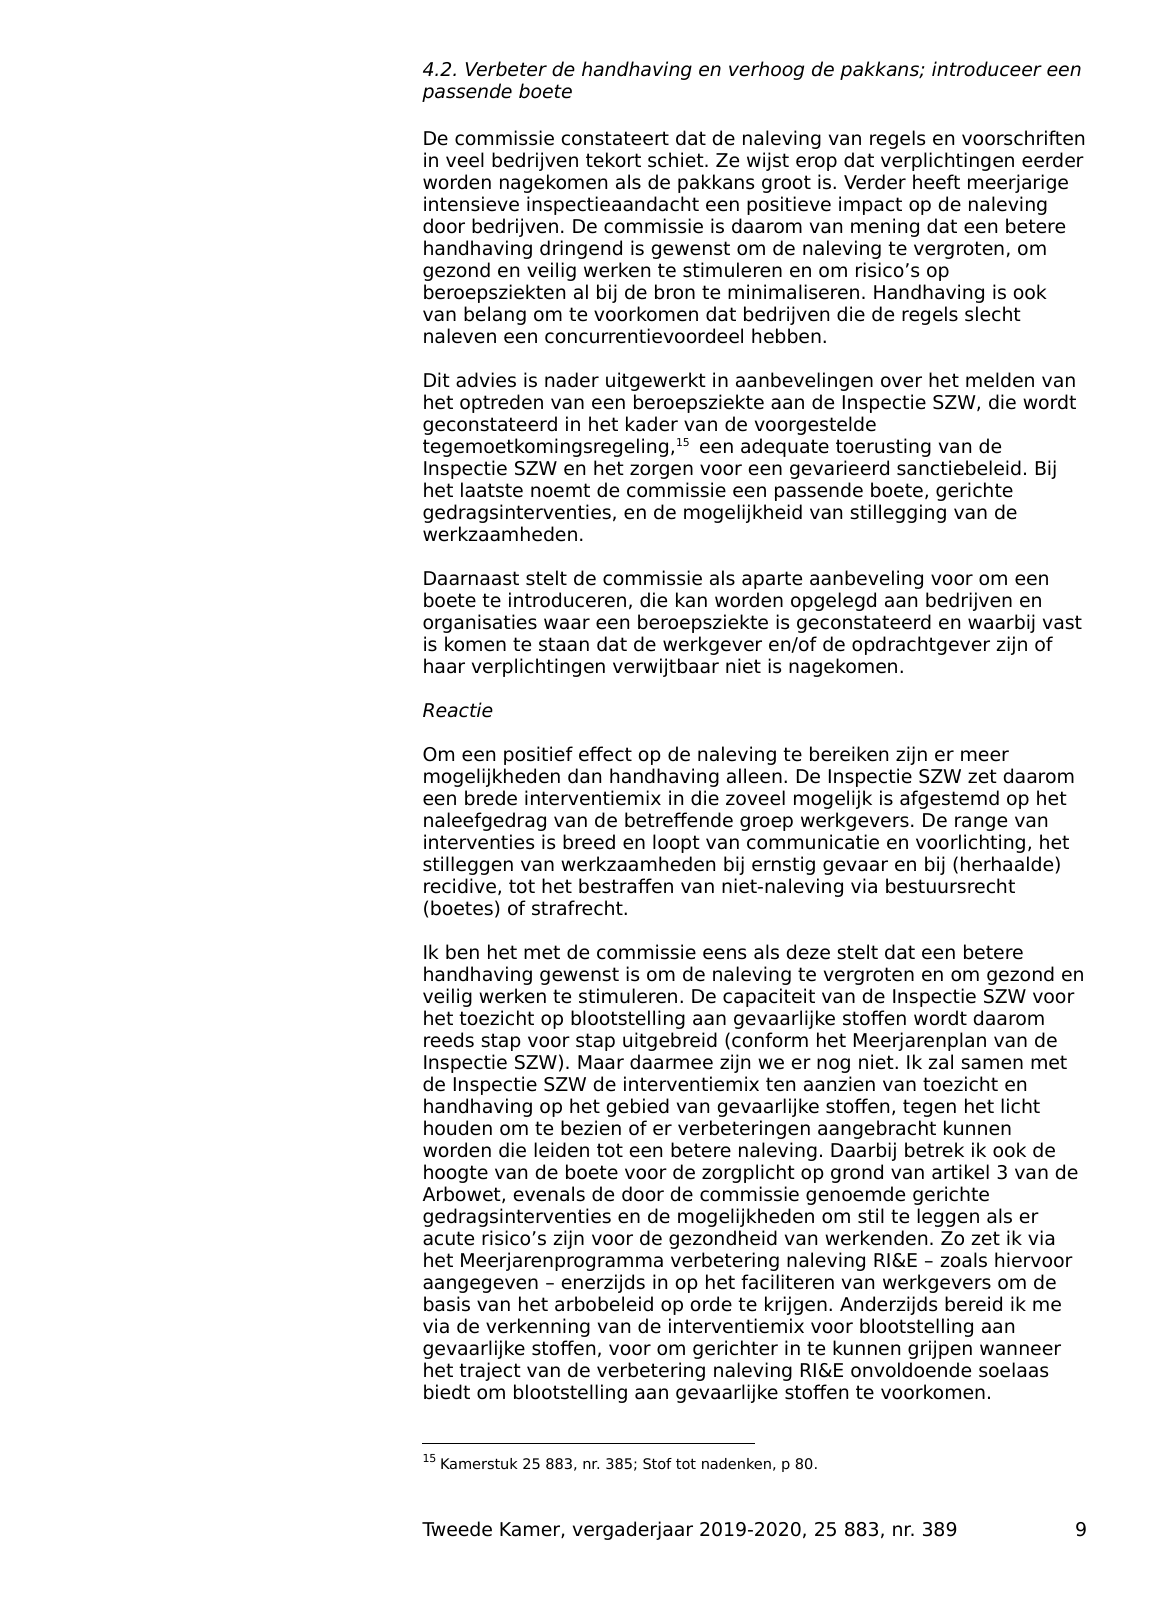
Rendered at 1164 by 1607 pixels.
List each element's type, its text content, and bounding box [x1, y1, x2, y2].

subtitle 4.2. Verbeter de handhaving en verhoog de pakkans; introduceer een passende boete [422, 59, 1087, 103]
subtitle Reactie [422, 700, 1087, 722]
text Daarnaast stelt de commissie als aparte aanbeveling voor om een boete te introduceren, die kan worden opgelegd aan bedrijven en organisaties waar een beroepsziekte is geconstateerd en waarbij vast is komen te staan dat de werkgever en/of de opdrachtgever zijn of haar verplichtingen verwijtbaar niet is nagekomen. [422, 568, 1087, 678]
text Kamerstuk 25 883, nr. 385; Stof tot nadenken, p 80. [422, 1452, 1087, 1474]
text Om een positief effect op de naleving te bereiken zijn er meer mogelijkheden dan handhaving alleen. De Inspectie SZW zet daarom een brede interventiemix in die zoveel mogelijk is afgestemd op het naleefgedrag van de betreffende groep werkgevers. De range van interventies is breed en loopt van communicatie en voorlichting, het stilleggen van werkzaamheden bij ernstig gevaar en bij (herhaalde) recidive, tot het bestraffen van niet-naleving via bestuursrecht (boetes) of strafrecht. [422, 744, 1087, 920]
text Ik ben het met de commissie eens als deze stelt dat een betere handhaving gewenst is om de naleving te vergroten en om gezond en veilig werken te stimuleren. De capaciteit van de Inspectie SZW voor het toezicht op blootstelling aan gevaarlijke stoffen wordt daarom reeds stap voor stap uitgebreid (conform het Meerjarenplan van de Inspectie SZW). Maar daarmee zijn we er nog niet. Ik zal samen met de Inspectie SZW de interventiemix ten aanzien van toezicht en handhaving op het gebied van gevaarlijke stoffen, tegen het licht houden om te bezien of er verbeteringen aangebracht kunnen worden die leiden tot een betere naleving. Daarbij betrek ik ook de hoogte van de boete voor de zorgplicht op grond van artikel 3 van de Arbowet, evenals de door de commissie genoemde gerichte gedragsinterventies en de mogelijkheden om stil te leggen als er acute risico’s zijn voor de gezondheid van werkenden. Zo zet ik via het Meerjarenprogramma verbetering naleving RI&E – zoals hiervoor aangegeven – enerzijds in op het faciliteren van werkgevers om de basis van het arbobeleid op orde te krijgen. Anderzijds bereid ik me via de verkenning van de interventiemix voor blootstelling aan gevaarlijke stoffen, voor om gerichter in te kunnen grijpen wanneer het traject van de verbetering naleving RI&E onvoldoende soelaas biedt om blootstelling aan gevaarlijke stoffen te voorkomen. [422, 942, 1087, 1404]
text De commissie constateert dat de naleving van regels en voorschriften in veel bedrijven tekort schiet. Ze wijst erop dat verplichtingen eerder worden nagekomen als de pakkans groot is. Verder heeft meerjarige intensieve inspectieaandacht een positieve impact op de naleving door bedrijven. De commissie is daarom van mening dat een betere handhaving dringend is gewenst om de naleving te vergroten, om gezond en veilig werken te stimuleren en om risico’s op beroepsziekten al bij de bron te minimaliseren. Handhaving is ook van belang om te voorkomen dat bedrijven die de regels slecht naleven een concurrentievoordeel hebben. [422, 128, 1087, 348]
text Dit advies is nader uitgewerkt in aanbevelingen over het melden van het optreden van een beroepsziekte aan de Inspectie SZW, die wordt geconstateerd in het kader van de voorgestelde tegemoetkomingsregeling, een adequate toerusting van de Inspectie SZW en het zorgen voor een gevarieerd sanctiebeleid. Bij het laatste noemt de commissie een passende boete, gerichte gedragsinterventies, en de mogelijkheid van stillegging van de werkzaamheden. [422, 370, 1087, 546]
